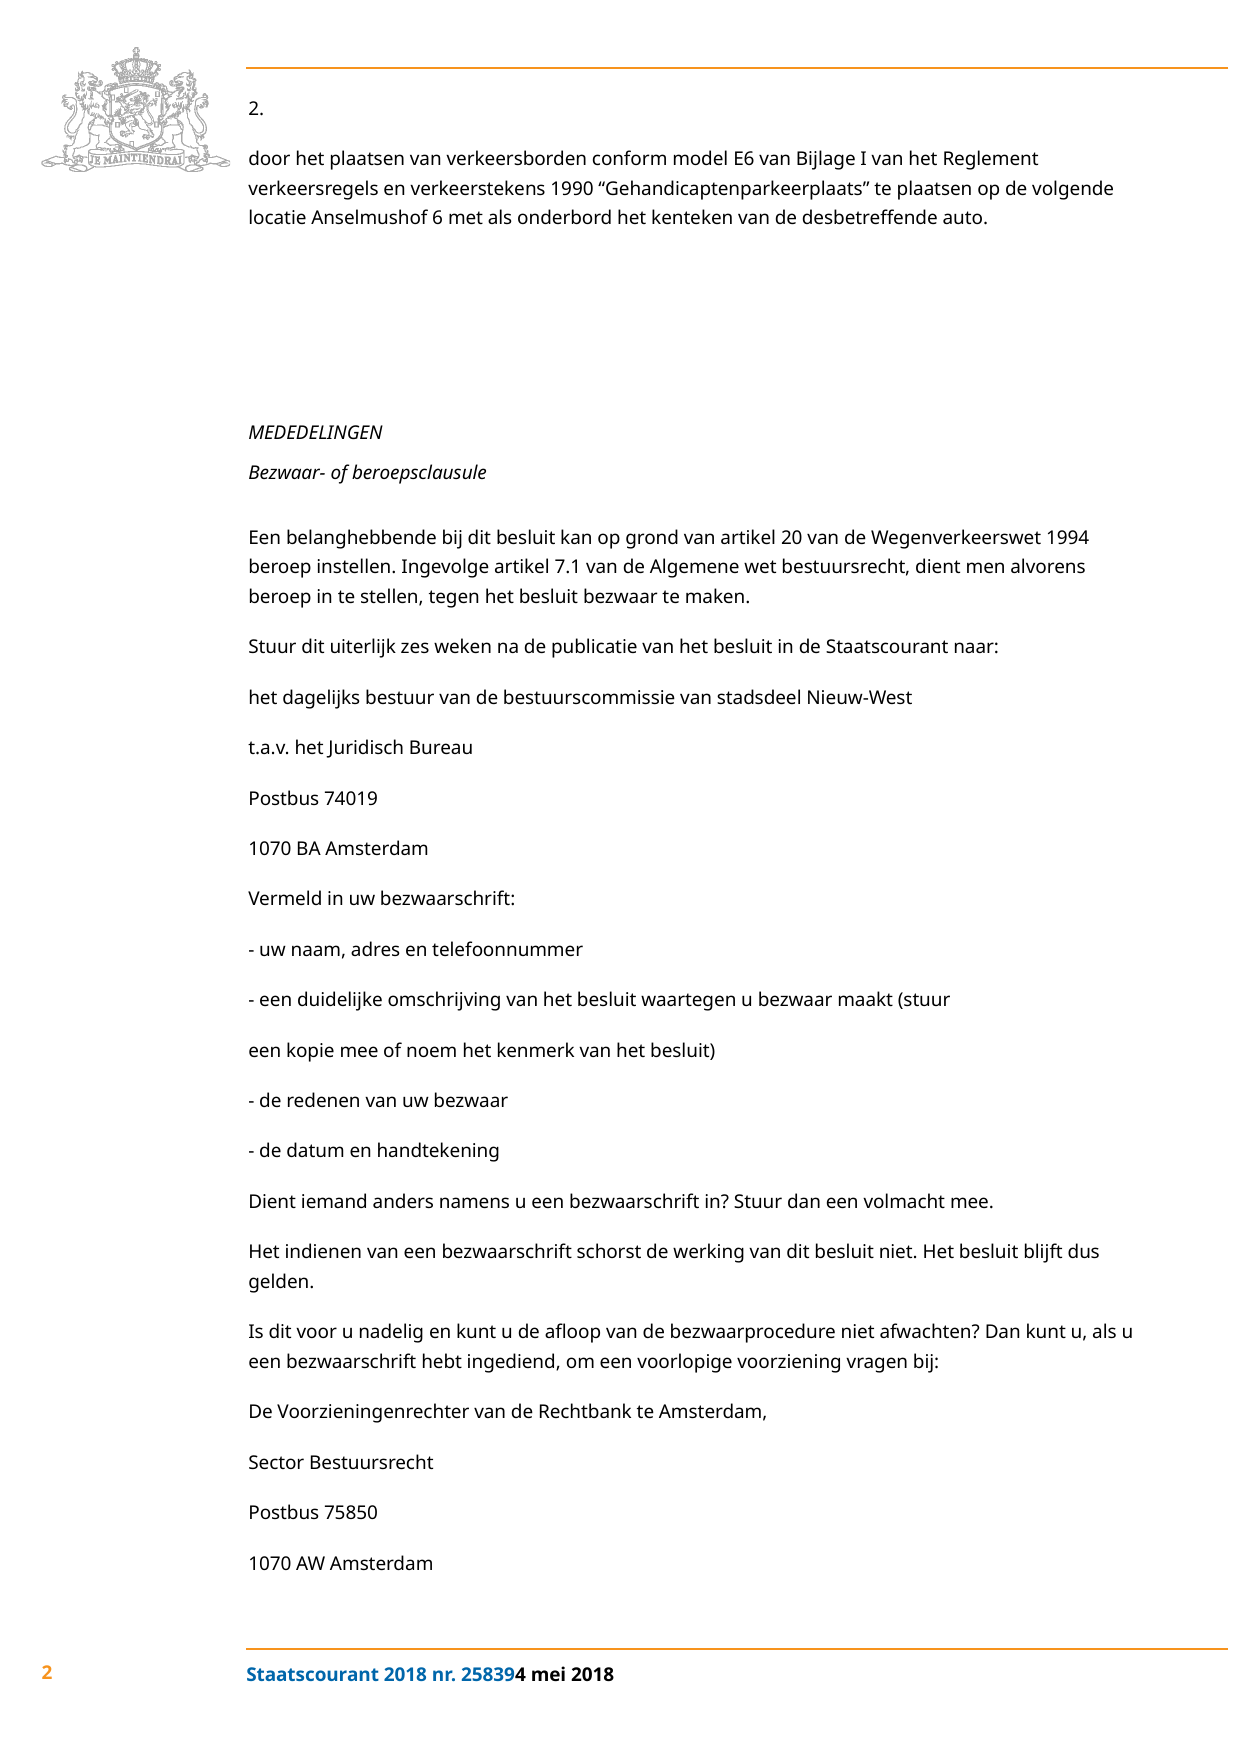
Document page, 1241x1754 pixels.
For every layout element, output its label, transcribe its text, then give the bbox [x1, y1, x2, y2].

text door het plaatsen van verkeersborden conform model E6 van Bijlage I van het Reglement verkeersregels en verkeerstekens 1990 “Gehandicaptenparkeerplaats” te plaatsen op de volgende locatie Anselmushof 6 met als onderbord het kenteken van de desbetreffende auto. [248, 145, 1152, 230]
text Postbus 74019 [248, 785, 1152, 810]
text het dagelijks bestuur van de bestuurscommissie van stadsdeel Nieuw-West [248, 684, 1152, 709]
picture [41, 47, 231, 172]
text Bezwaar- of beroepsclausule [248, 459, 1152, 484]
text Vermeld in uw bezwaarschrift: [248, 886, 1152, 911]
text Het indienen van een bezwaarschrift schorst de werking van dit besluit niet. Het besluit blijft dus gelden. [248, 1238, 1152, 1294]
text MEDEDELINGEN [248, 419, 1152, 445]
text Sector Bestuursrecht [248, 1449, 1152, 1474]
text 1070 AW Amsterdam [248, 1550, 1152, 1575]
text - de redenen van uw bezwaar [248, 1087, 1152, 1113]
text - de datum en handtekening [248, 1138, 1152, 1163]
text Stuur dit uiterlijk zes weken na de publicatie van het besluit in de Staatscourant naar: [248, 633, 1152, 659]
text 1070 BA Amsterdam [248, 835, 1152, 861]
text De Voorzieningenrechter van de Rechtbank te Amsterdam, [248, 1398, 1152, 1424]
text - uw naam, adres en telefoonnummer [248, 936, 1152, 962]
text 2. [248, 95, 1152, 121]
text Dient iemand anders namens u een bezwaarschrift in? Stuur dan een volmacht mee. [248, 1188, 1152, 1214]
text Postbus 75850 [248, 1499, 1152, 1525]
text t.a.v. het Juridisch Bureau [248, 734, 1152, 760]
text - een duidelijke omschrijving van het besluit waartegen u bezwaar maakt (stuur [248, 986, 1152, 1012]
text Is dit voor u nadelig en kunt u de afloop van de bezwaarprocedure niet afwachten? Dan kunt u, als u een bezwaarschrift hebt ingediend, om een voorlopige voorziening vragen bij: [248, 1318, 1152, 1374]
text Een belanghebbende bij dit besluit kan op grond van artikel 20 van de Wegenverkeerswet 1994 beroep instellen. Ingevolge artikel 7.1 van de Algemene wet bestuursrecht, dient men alvorens beroep in te stellen, tegen het besluit bezwaar te maken. [248, 524, 1152, 609]
text een kopie mee of noem het kenmerk van het besluit) [248, 1037, 1152, 1062]
